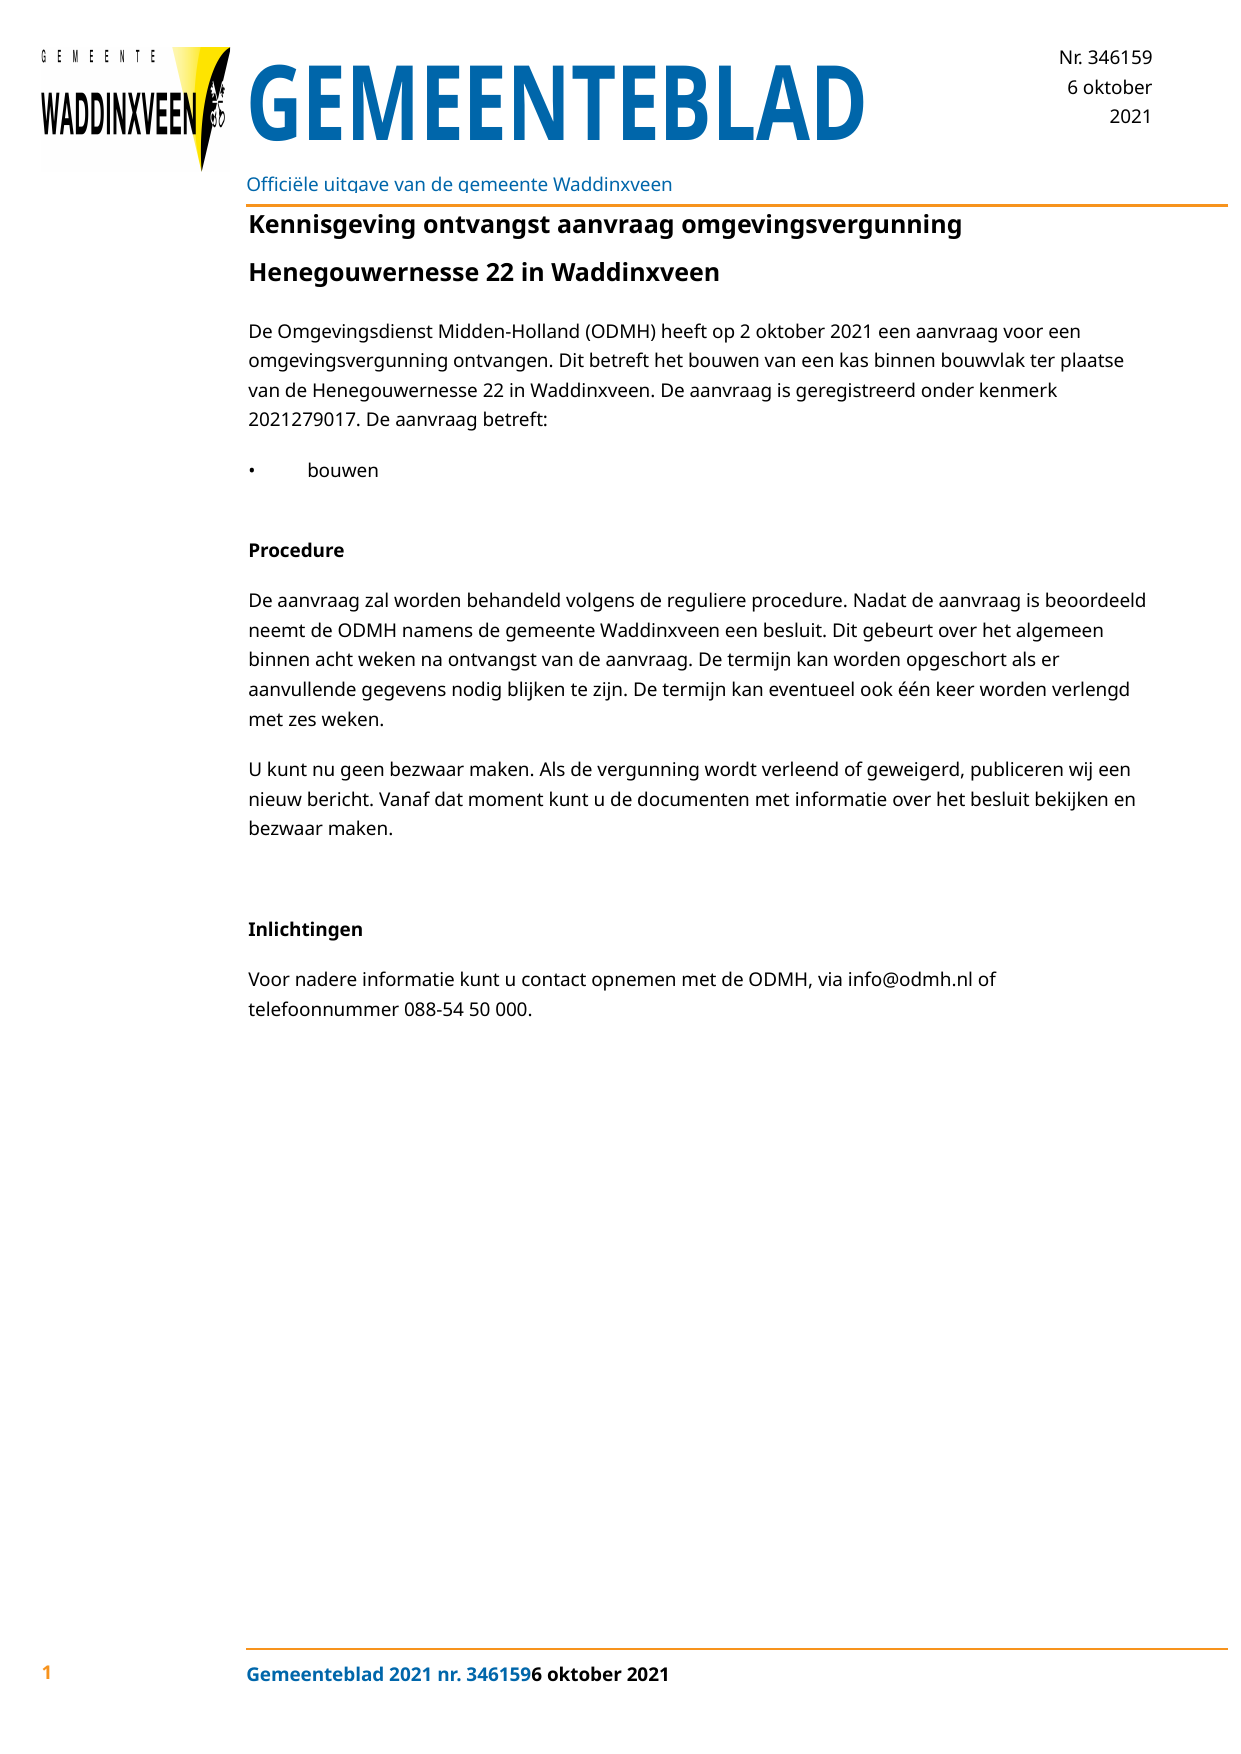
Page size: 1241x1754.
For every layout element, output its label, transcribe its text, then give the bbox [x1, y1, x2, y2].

text De aanvraag zal worden behandeld volgens de reguliere procedure. Nadat de aanvraag is beoordeeld neemt de ODMH namens de gemeente Waddinxveen een besluit. Dit gebeurt over het algemeen binnen acht weken na ontvangst van de aanvraag. De termijn kan worden opgeschort als er aanvullende gegevens nodig blijken te zijn. De termijn kan eventueel ook één keer worden verlengd met zes weken. [248, 587, 1152, 732]
list bouwen [248, 457, 1152, 483]
text U kunt nu geen bezwaar maken. Als de vergunning wordt verleend of geweigerd, publiceren wij een nieuw bericht. Vanaf dat moment kunt u de documenten met informatie over het besluit bekijken en bezwaar maken. [248, 756, 1152, 841]
picture [41, 47, 231, 172]
text De Omgevingsdienst Midden-Holland (ODMH) heeft op 2 oktober 2021 een aanvraag voor een omgevingsvergunning ontvangen. Dit betreft het bouwen van een kas binnen bouwvlak ter plaatse van de Henegouwernesse 22 in Waddinxveen. De aanvraag is geregistreerd onder kenmerk 2021279017. De aanvraag betreft: [248, 318, 1152, 432]
text Voor nadere informatie kunt u contact opnemen met de ODMH, via info@odmh.nl of telefoonnummer 088-54 50 000. [248, 967, 1152, 1022]
text Kennisgeving ontvangst aanvraag omgevingsvergunning Henegouwernesse 22 in Waddinxveen [248, 207, 1152, 288]
text Procedure [248, 537, 1152, 563]
text Inlichtingen [248, 916, 1152, 942]
